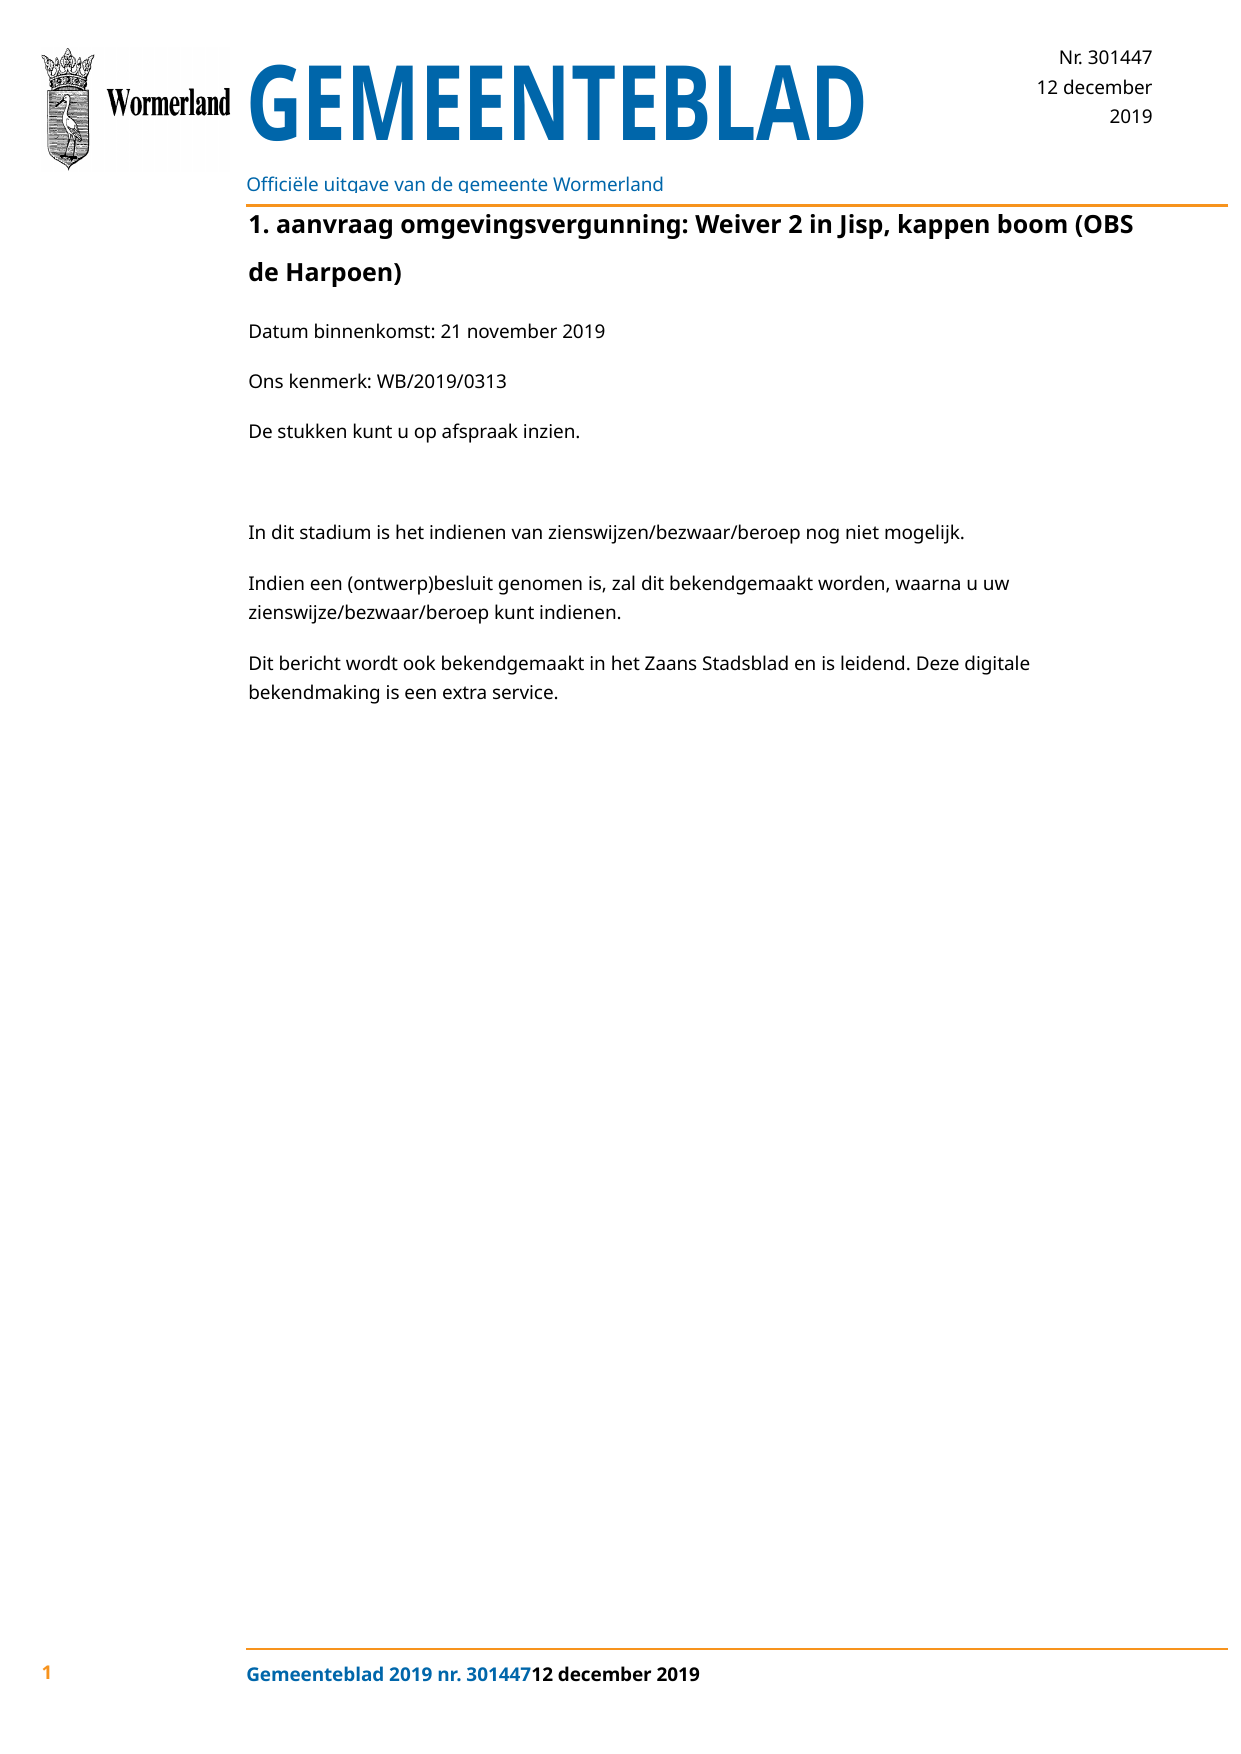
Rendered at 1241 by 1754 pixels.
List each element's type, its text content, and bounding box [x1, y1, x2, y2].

text De stukken kunt u op afspraak inzien. [248, 419, 1152, 444]
picture [41, 47, 231, 172]
text 1. aanvraag omgevingsvergunning: Weiver 2 in Jisp, kappen boom (OBS de Harpoen) [248, 207, 1152, 288]
text In dit stadium is het indienen van zienswijzen/bezwaar/beroep nog niet mogelijk. [248, 519, 1152, 545]
text Indien een (ontwerp)besluit genomen is, zal dit bekendgemaakt worden, waarna u uw zienswijze/bezwaar/beroep kunt indienen. [248, 570, 1152, 625]
text Dit bericht wordt ook bekendgemaakt in het Zaans Stadsblad en is leidend. Deze digitale bekendmaking is een extra service. [248, 650, 1152, 705]
text Ons kenmerk: WB/2019/0313 [248, 368, 1152, 394]
text Datum binnenkomst: 21 november 2019 [248, 318, 1152, 344]
